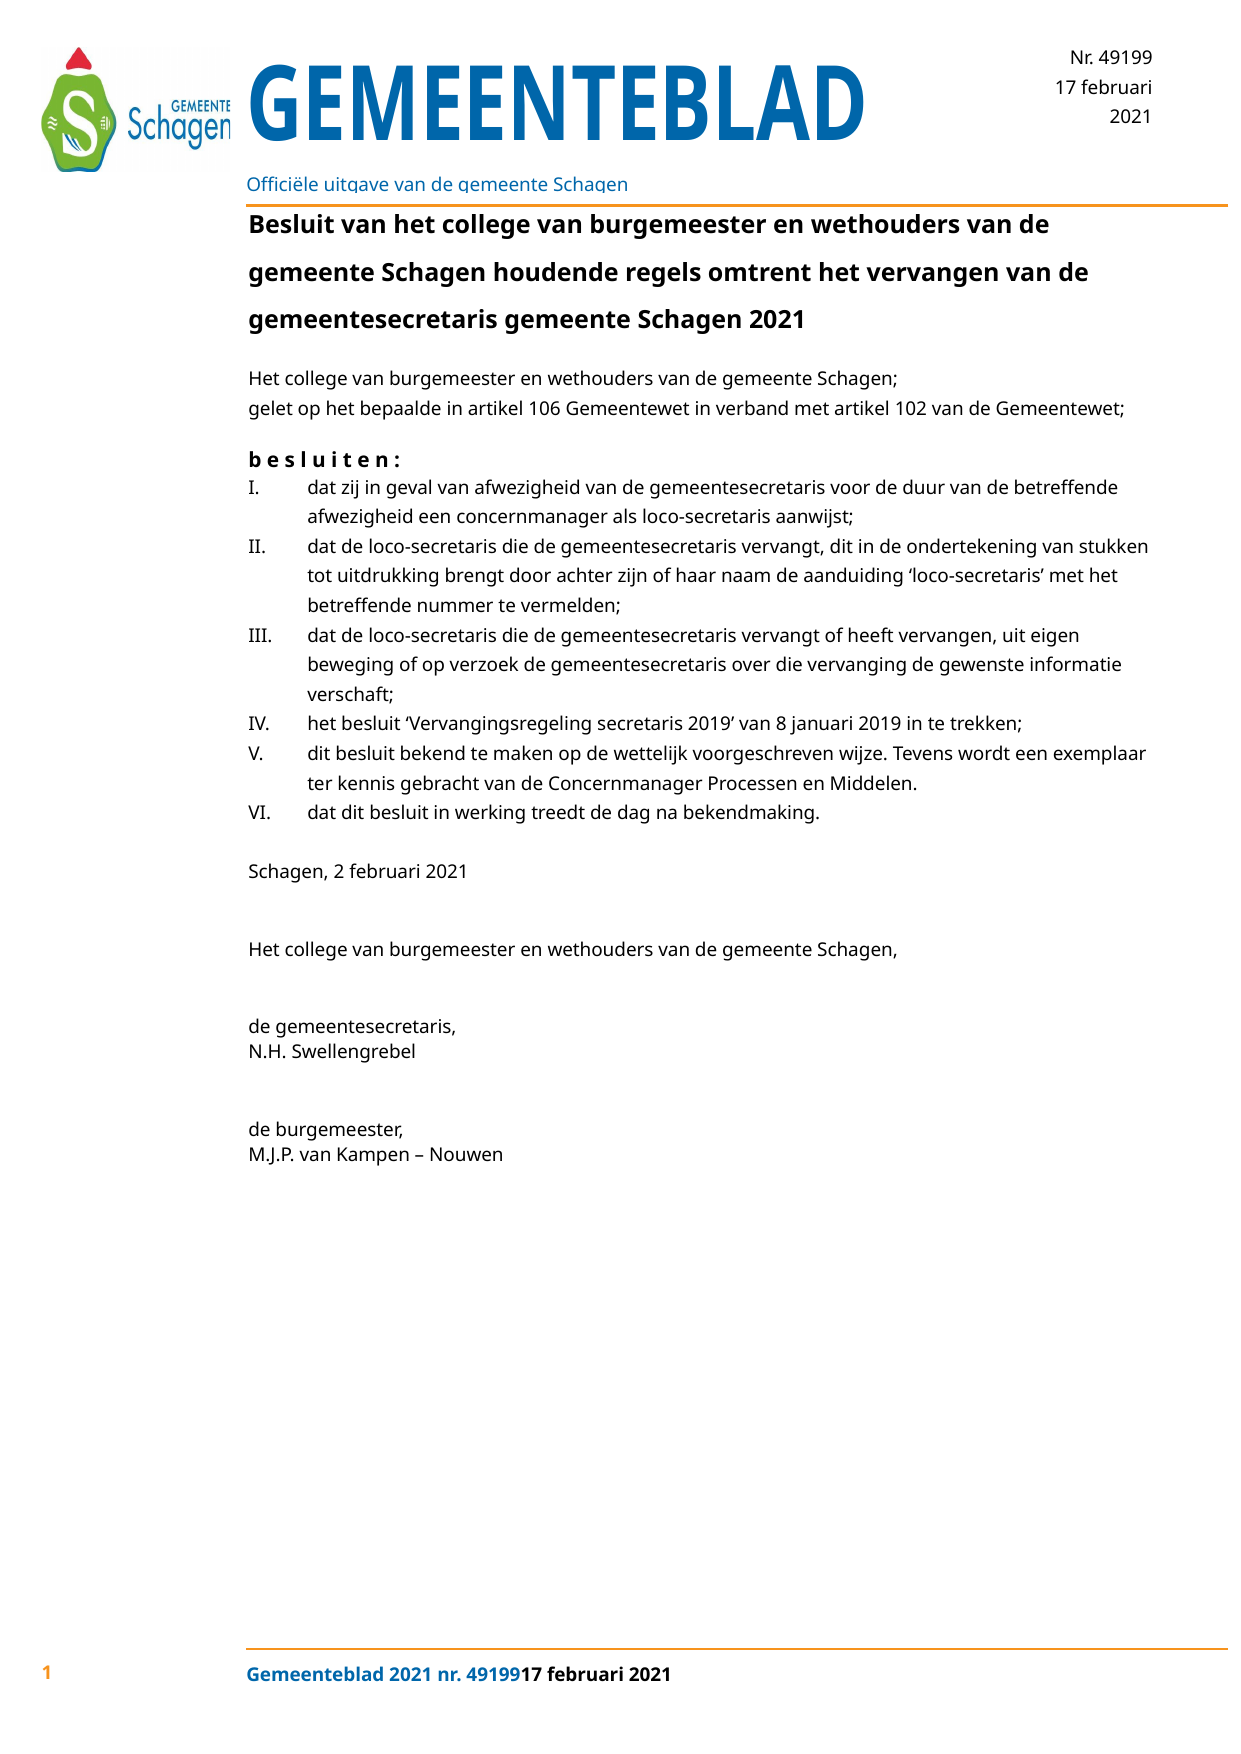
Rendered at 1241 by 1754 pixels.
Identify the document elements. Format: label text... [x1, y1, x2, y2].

text b e s l u i t e n : [248, 446, 1152, 474]
list het besluit ‘Vervangingsregeling secretaris 2019’ van 8 januari 2019 in te trekken; [248, 711, 1152, 736]
list dit besluit bekend te maken op de wettelijk voorgeschreven wijze. Tevens wordt een exemplaar ter kennis gebracht van de Concernmanager Processen en Middelen. [248, 740, 1152, 796]
text N.H. Swellengrebel [248, 1039, 1152, 1064]
list dat de loco-secretaris die de gemeentesecretaris vervangt of heeft vervangen, uit eigen beweging of op verzoek de gemeentesecretaris over die vervanging de gewenste informatie verschaft; [248, 622, 1152, 707]
list dat zij in geval van afwezigheid van de gemeentesecretaris voor de duur van de betreffende afwezigheid een concernmanager als loco-secretaris aanwijst; [248, 474, 1152, 529]
picture [41, 47, 231, 172]
list dat de loco-secretaris die de gemeentesecretaris vervangt, dit in de ondertekening van stukken tot uitdrukking brengt door achter zijn of haar naam de aanduiding ‘loco-secretaris’ met het betreffende nummer te vermelden; [248, 533, 1152, 618]
text Het college van burgemeester en wethouders van de gemeente Schagen; [248, 366, 1152, 391]
text Schagen, 2 februari 2021 [248, 858, 1152, 884]
text gelet op het bepaalde in artikel 106 Gemeentewet in verband met artikel 102 van de Gemeentewet; [248, 395, 1152, 421]
text M.J.P. van Kampen – Nouwen [248, 1142, 1152, 1167]
text de burgemeester, [248, 1116, 1152, 1142]
text Besluit van het college van burgemeester en wethouders van de gemeente Schagen houdende regels omtrent het vervangen van de gemeentesecretaris gemeente Schagen 2021 [248, 207, 1152, 336]
list dat dit besluit in werking treedt de dag na bekendmaking. [248, 799, 1152, 825]
text de gemeentesecretaris, [248, 1013, 1152, 1039]
text Het college van burgemeester en wethouders van de gemeente Schagen, [248, 936, 1152, 961]
